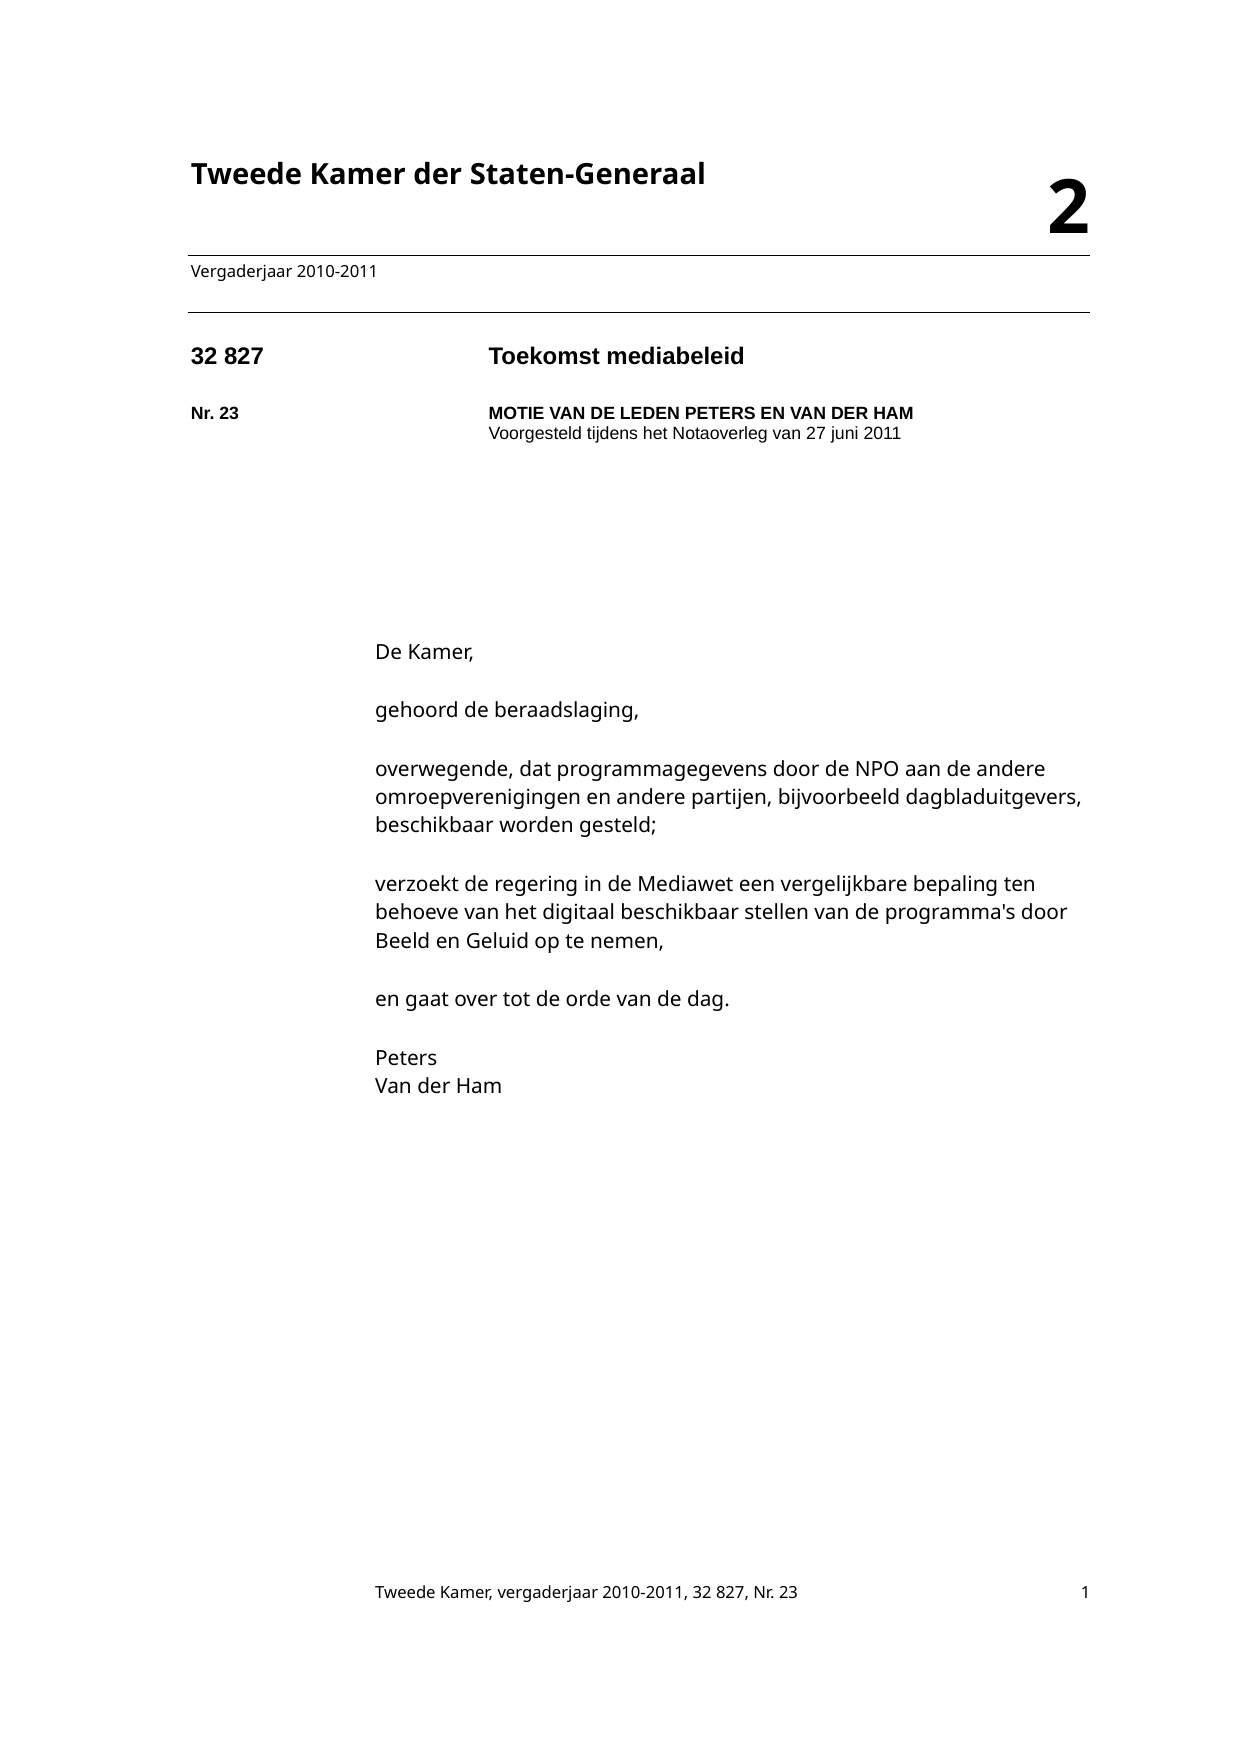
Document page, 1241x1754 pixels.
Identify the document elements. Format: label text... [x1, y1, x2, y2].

text overwegende, dat programmagegevens door de NPO aan de andere omroepverenigingen en andere partijen, bijvoorbeeld dagbladuitgevers, beschikbaar worden gesteld; [375, 754, 1090, 839]
text Peters [375, 1043, 1090, 1071]
table_cell Toekomst mediabeleid [485, 339, 1090, 399]
table_cell [485, 256, 1090, 312]
text Van der Ham [375, 1071, 1090, 1100]
table_cell 32 827 [188, 339, 485, 399]
table_cell Nr. 23 [188, 399, 485, 518]
table_cell MOTIE VAN DE LEDEN PETERS EN VAN DER HAM Voorgesteld tijdens het Notaoverleg van 27 juni 2011 [485, 399, 1090, 518]
text en gaat over tot de orde van de dag. [375, 984, 1090, 1013]
text De Kamer, [375, 637, 1090, 665]
text verzoekt de regering in de Mediawet een vergelijkbare bepaling ten behoeve van het digitaal beschikbaar stellen van de programma's door Beeld en Geluid op te nemen, [375, 869, 1090, 954]
table_cell Vergaderjaar 2010-2011 [188, 256, 485, 312]
table_header Tweede Kamer der Staten-Generaal [188, 150, 909, 255]
table_header 2 [910, 150, 1090, 255]
text gehoord de beraadslaging, [375, 695, 1090, 724]
table_cell [188, 313, 485, 339]
table_cell [485, 313, 1090, 339]
